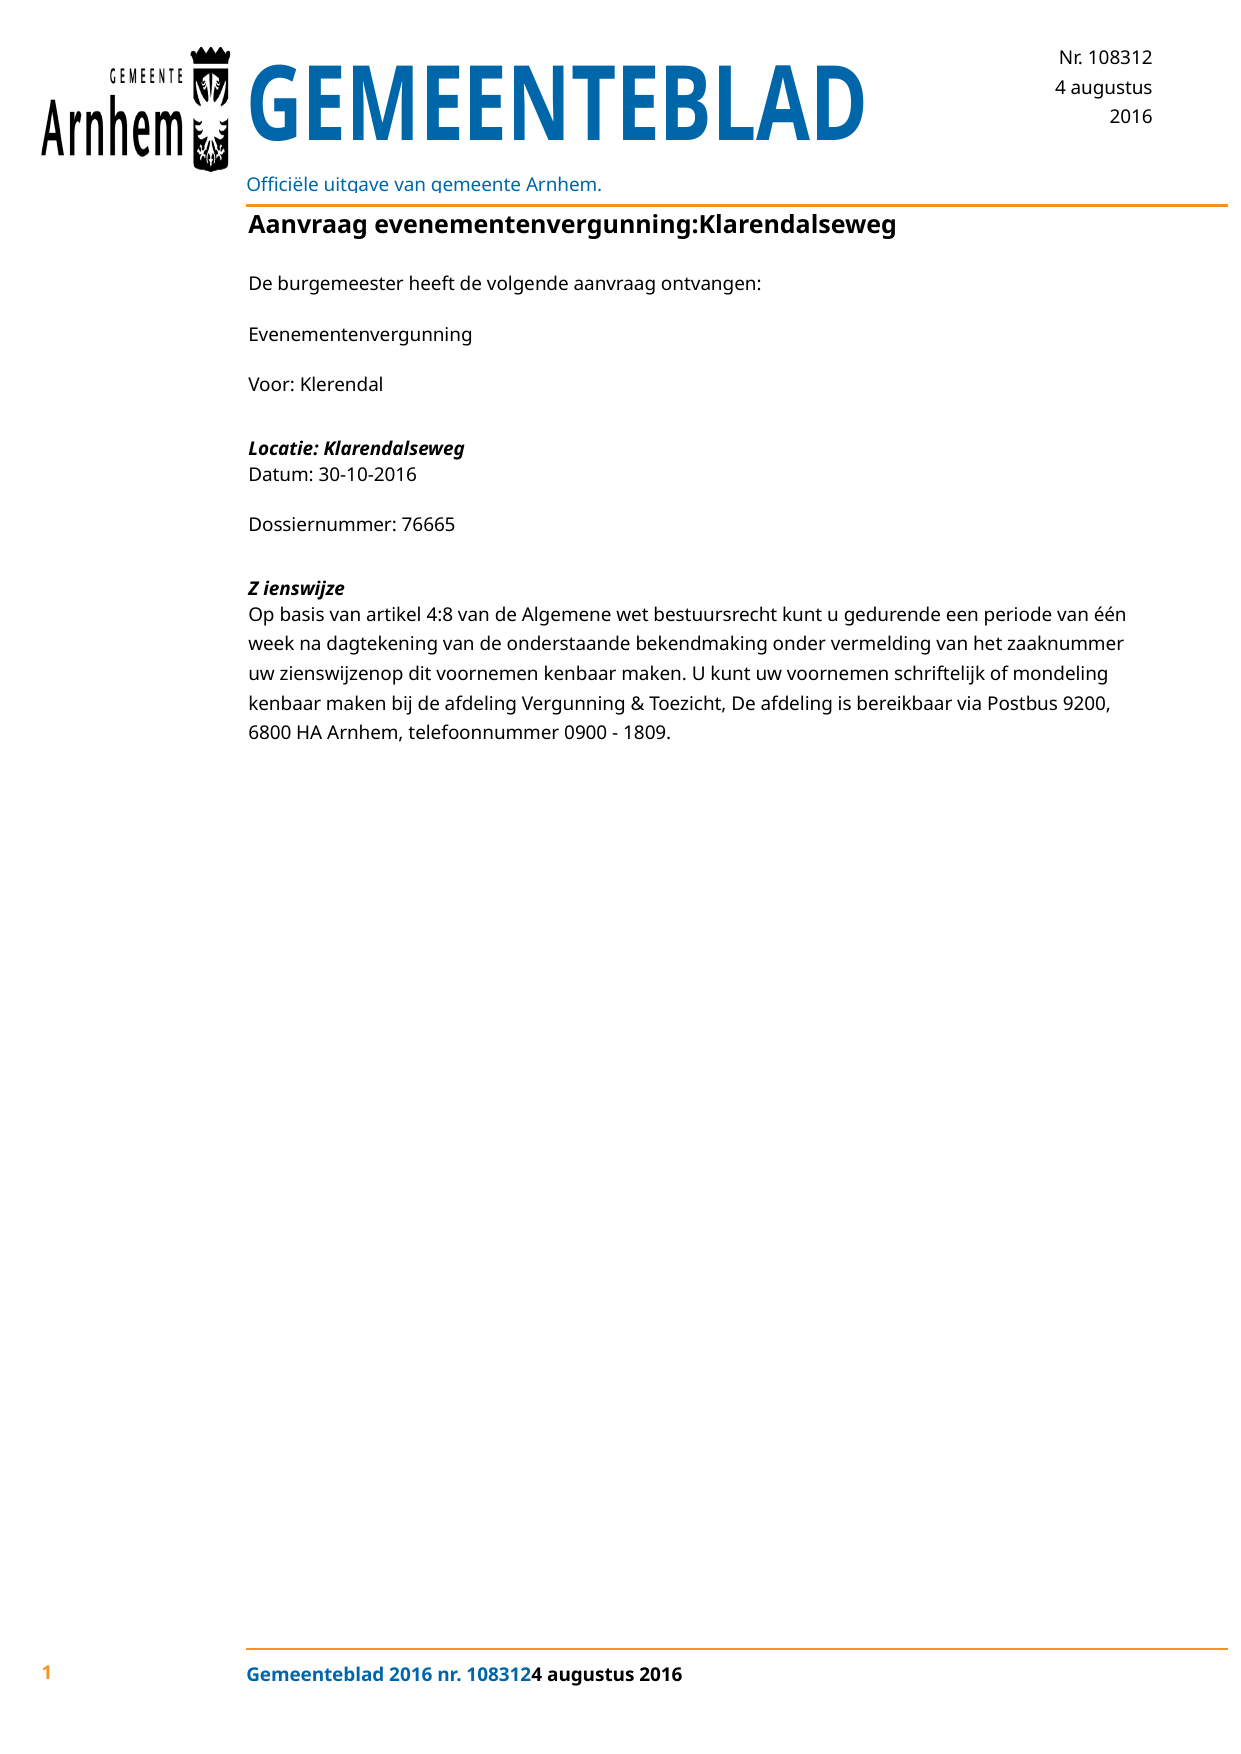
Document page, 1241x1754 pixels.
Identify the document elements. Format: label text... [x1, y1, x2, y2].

text Dossiernummer: 76665 [248, 511, 1152, 537]
text De burgemeester heeft de volgende aanvraag ontvangen: [248, 270, 1152, 296]
text Z ienswijze [248, 575, 1152, 601]
text Locatie: Klarendalseweg [248, 435, 1152, 461]
text Datum: 30-10-2016 [248, 461, 1152, 487]
text Aanvraag evenementenvergunning:Klarendalseweg [248, 207, 1152, 241]
text Evenementenvergunning [248, 321, 1152, 346]
text Voor: Klerendal [248, 371, 1152, 397]
picture [41, 47, 231, 172]
text Op basis van artikel 4:8 van de Algemene wet bestuursrecht kunt u gedurende een periode van één week na dagtekening van de onderstaande bekendmaking onder vermelding van het zaaknummer uw zienswijzenop dit voornemen kenbaar maken. U kunt uw voornemen schriftelijk of mondeling kenbaar maken bij de afdeling Vergunning & Toezicht, De afdeling is bereikbaar via Postbus 9200, 6800 HA Arnhem, telefoonnummer 0900 - 1809. [248, 601, 1152, 745]
